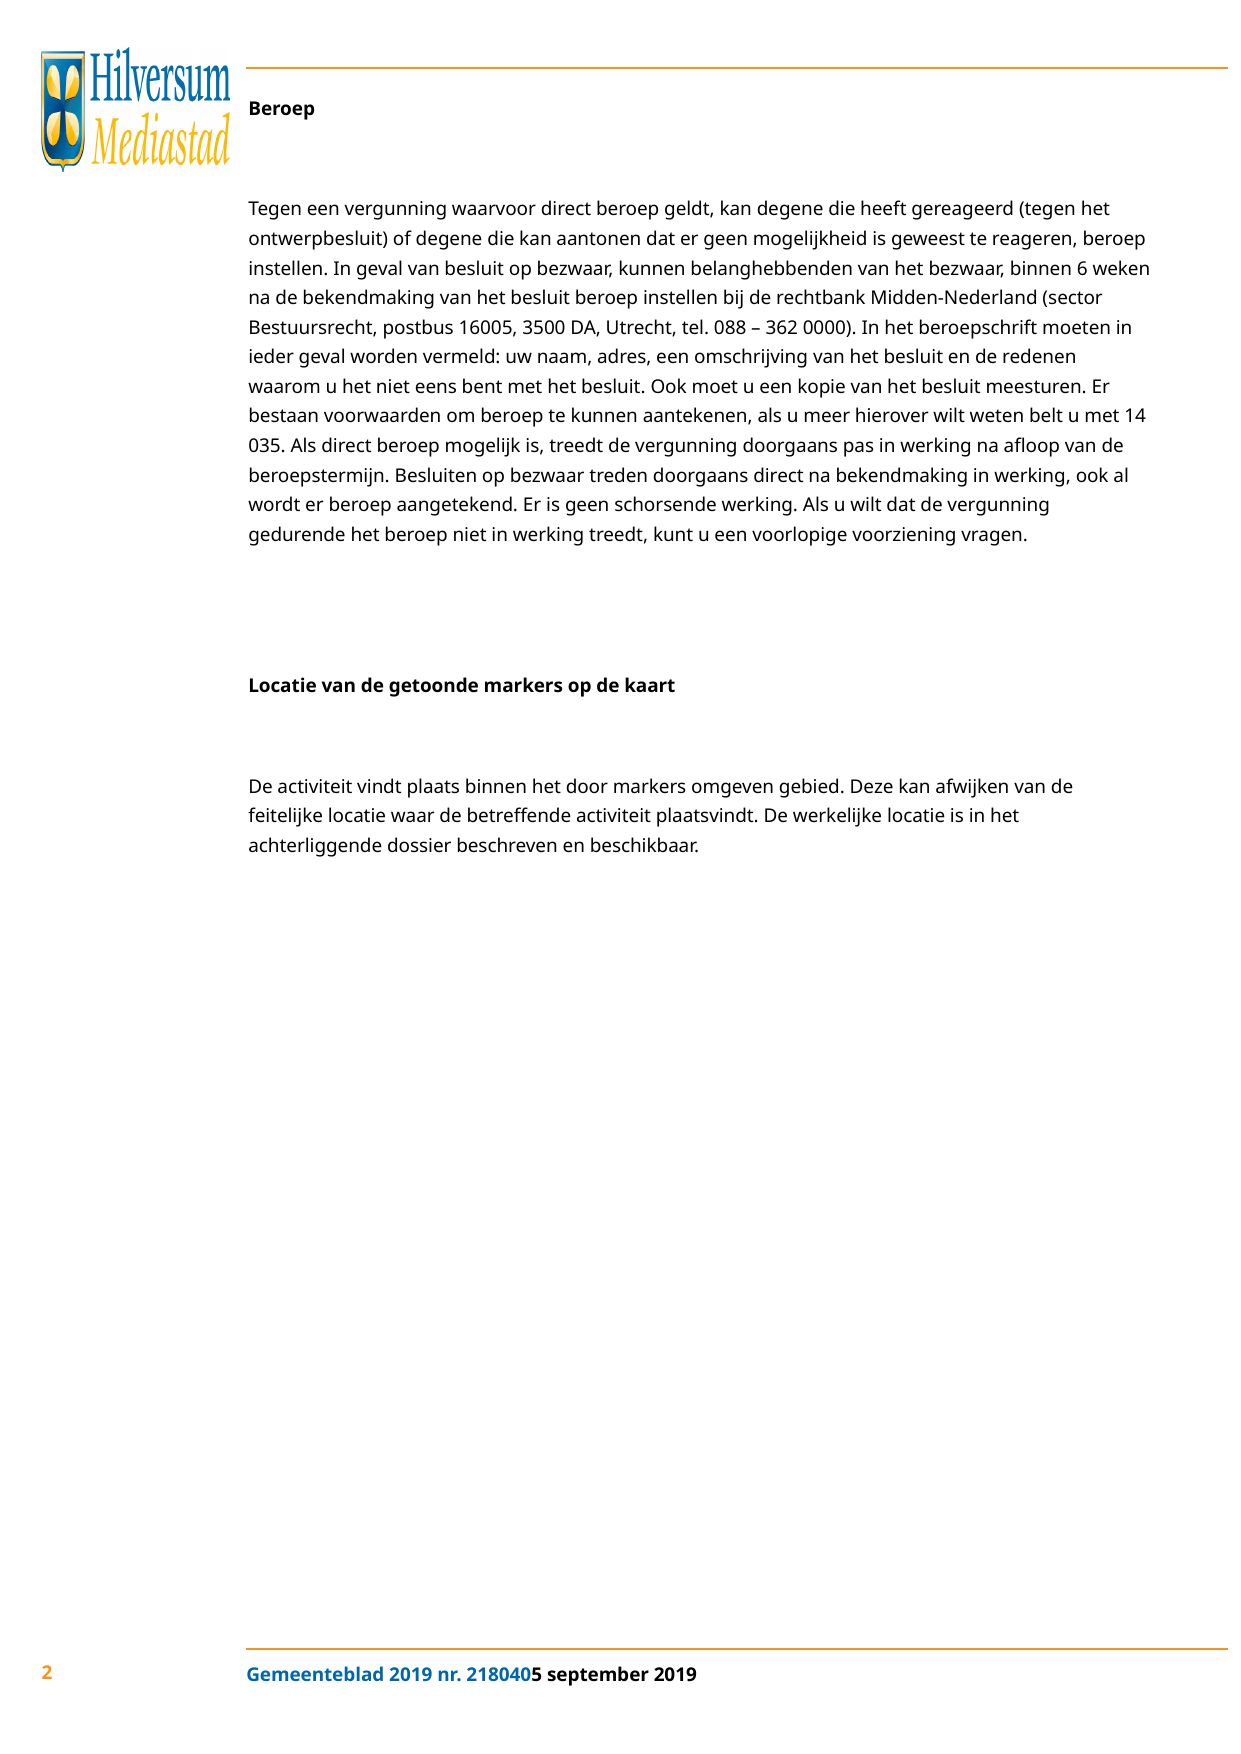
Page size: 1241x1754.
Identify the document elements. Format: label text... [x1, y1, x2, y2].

text Tegen een vergunning waarvoor direct beroep geldt, kan degene die heeft gereageerd (tegen het ontwerpbesluit) of degene die kan aantonen dat er geen mogelijkheid is geweest te reageren, beroep instellen. In geval van besluit op bezwaar, kunnen belanghebbenden van het bezwaar, binnen 6 weken na de bekendmaking van het besluit beroep instellen bij de rechtbank Midden-Nederland (sector Bestuursrecht, postbus 16005, 3500 DA, Utrecht, tel. 088 – 362 0000). In het beroepschrift moeten in ieder geval worden vermeld: uw naam, adres, een omschrijving van het besluit en de redenen waarom u het niet eens bent met het besluit. Ook moet u een kopie van het besluit meesturen. Er bestaan voorwaarden om beroep te kunnen aantekenen, als u meer hierover wilt weten belt u met 14 035. Als direct beroep mogelijk is, treedt de vergunning doorgaans pas in werking na afloop van de beroepstermijn. Besluiten op bezwaar treden doorgaans direct na bekendmaking in werking, ook al wordt er beroep aangetekend. Er is geen schorsende werking. Als u wilt dat de vergunning gedurende het beroep niet in werking treedt, kunt u een voorlopige voorziening vragen. [248, 196, 1152, 547]
text Beroep [248, 95, 1152, 121]
picture [41, 47, 231, 172]
text De activiteit vindt plaats binnen het door markers omgeven gebied. Deze kan afwijken van de feitelijke locatie waar de betreffende activiteit plaatsvindt. De werkelijke locatie is in het achterliggende dossier beschreven en beschikbaar. [248, 773, 1152, 858]
text Locatie van de getoonde markers op de kaart [248, 672, 1152, 698]
